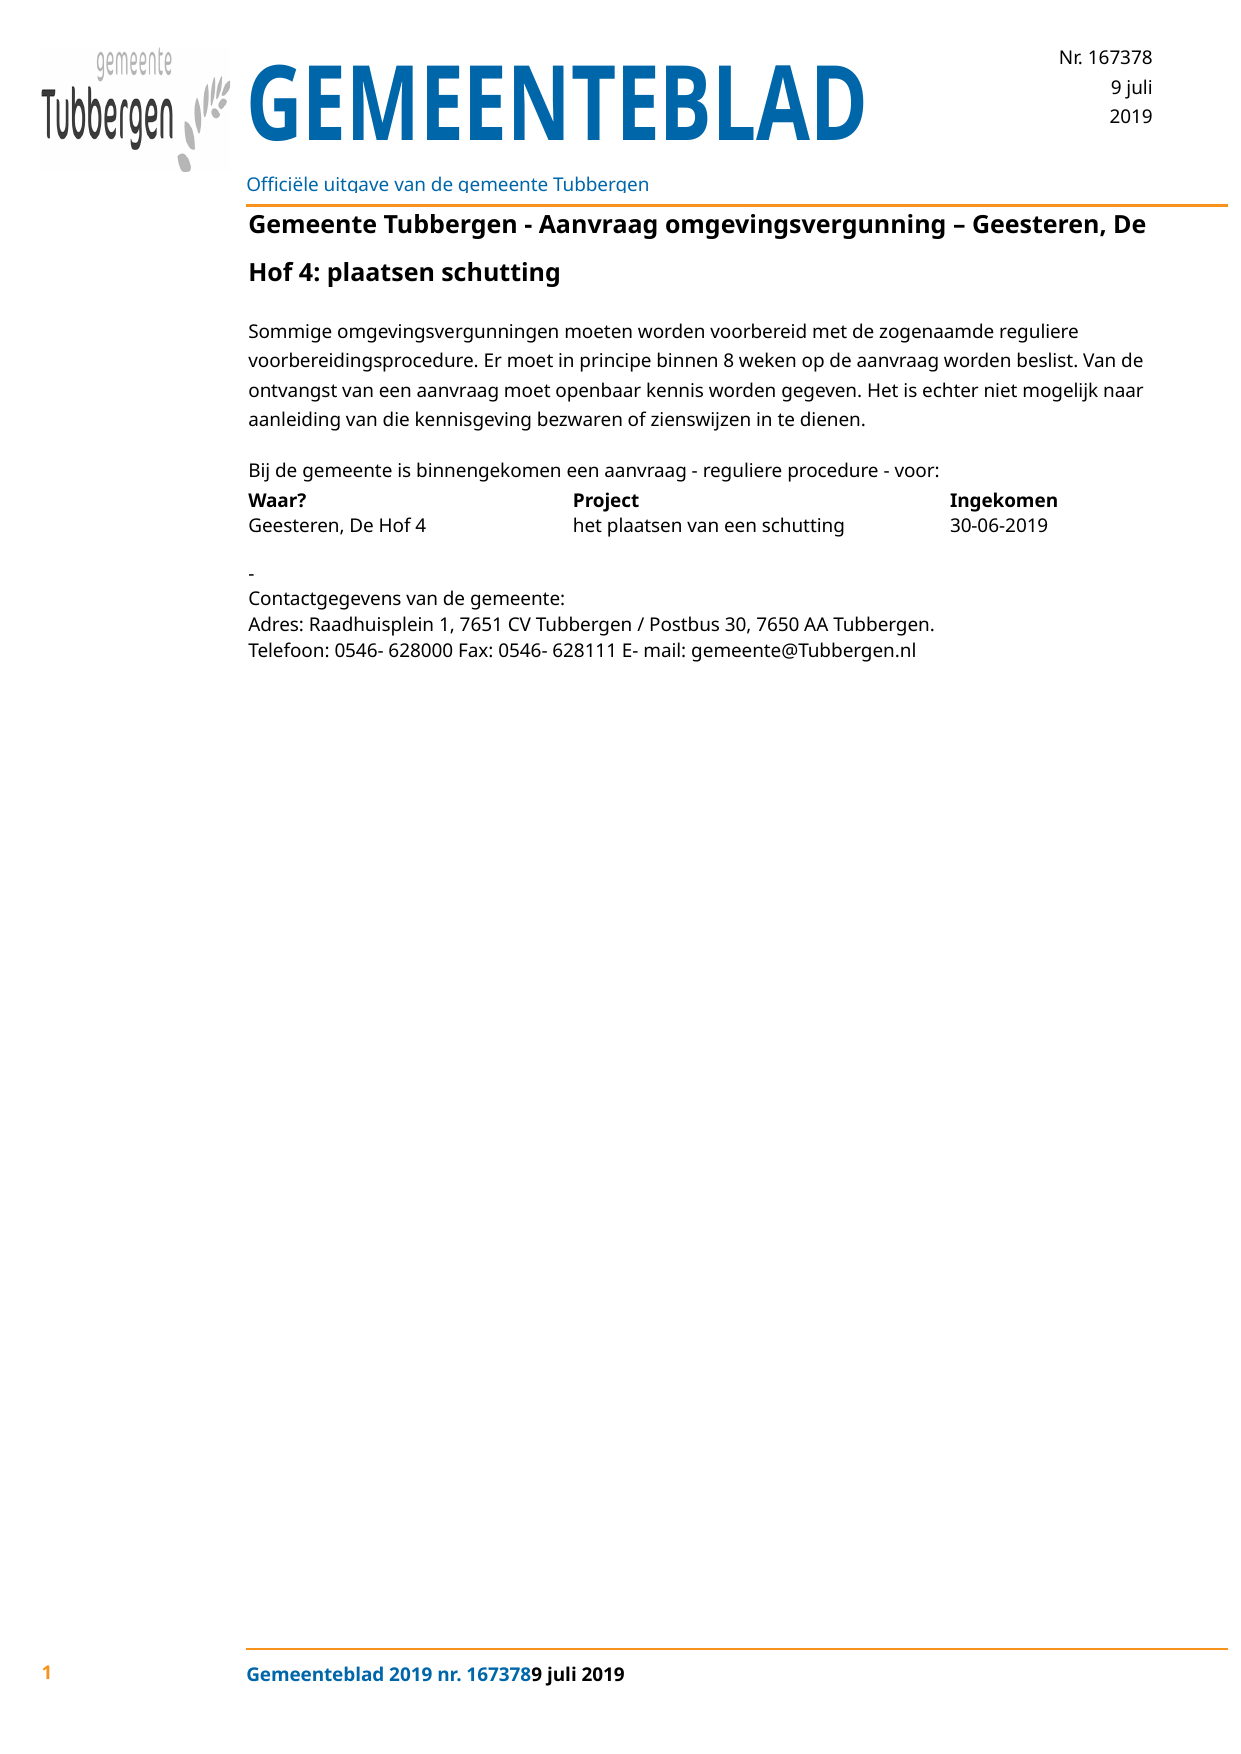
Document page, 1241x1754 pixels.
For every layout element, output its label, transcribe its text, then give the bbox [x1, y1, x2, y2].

text Adres: Raadhuisplein 1, 7651 CV Tubbergen / Postbus 30, 7650 AA Tubbergen. [248, 611, 1152, 637]
table_header Waar? [248, 487, 573, 512]
table_header Project [573, 487, 950, 512]
text Telefoon: 0546- 628000 Fax: 0546- 628111 E- mail: gemeente@Tubbergen.nl [248, 637, 1152, 663]
text Contactgegevens van de gemeente: [248, 585, 1152, 611]
picture [41, 47, 231, 172]
table_cell Geesteren, De Hof 4 [248, 513, 573, 538]
text Sommige omgevingsvergunningen moeten worden voorbereid met de zogenaamde reguliere voorbereidingsprocedure. Er moet in principe binnen 8 weken op de aanvraag worden beslist. Van de ontvangst van een aanvraag moet openbaar kennis worden gegeven. Het is echter niet mogelijk naar aanleiding van die kennisgeving bezwaren of zienswijzen in te dienen. [248, 318, 1152, 432]
text Gemeente Tubbergen - Aanvraag omgevingsvergunning – Geesteren, De Hof 4: plaatsen schutting [248, 207, 1152, 288]
table_header Ingekomen [950, 487, 1152, 512]
text Bij de gemeente is binnengekomen een aanvraag - reguliere procedure - voor: [248, 457, 1152, 483]
table_cell 30-06-2019 [950, 513, 1152, 538]
table_cell het plaatsen van een schutting [573, 513, 950, 538]
text - [248, 560, 1152, 585]
